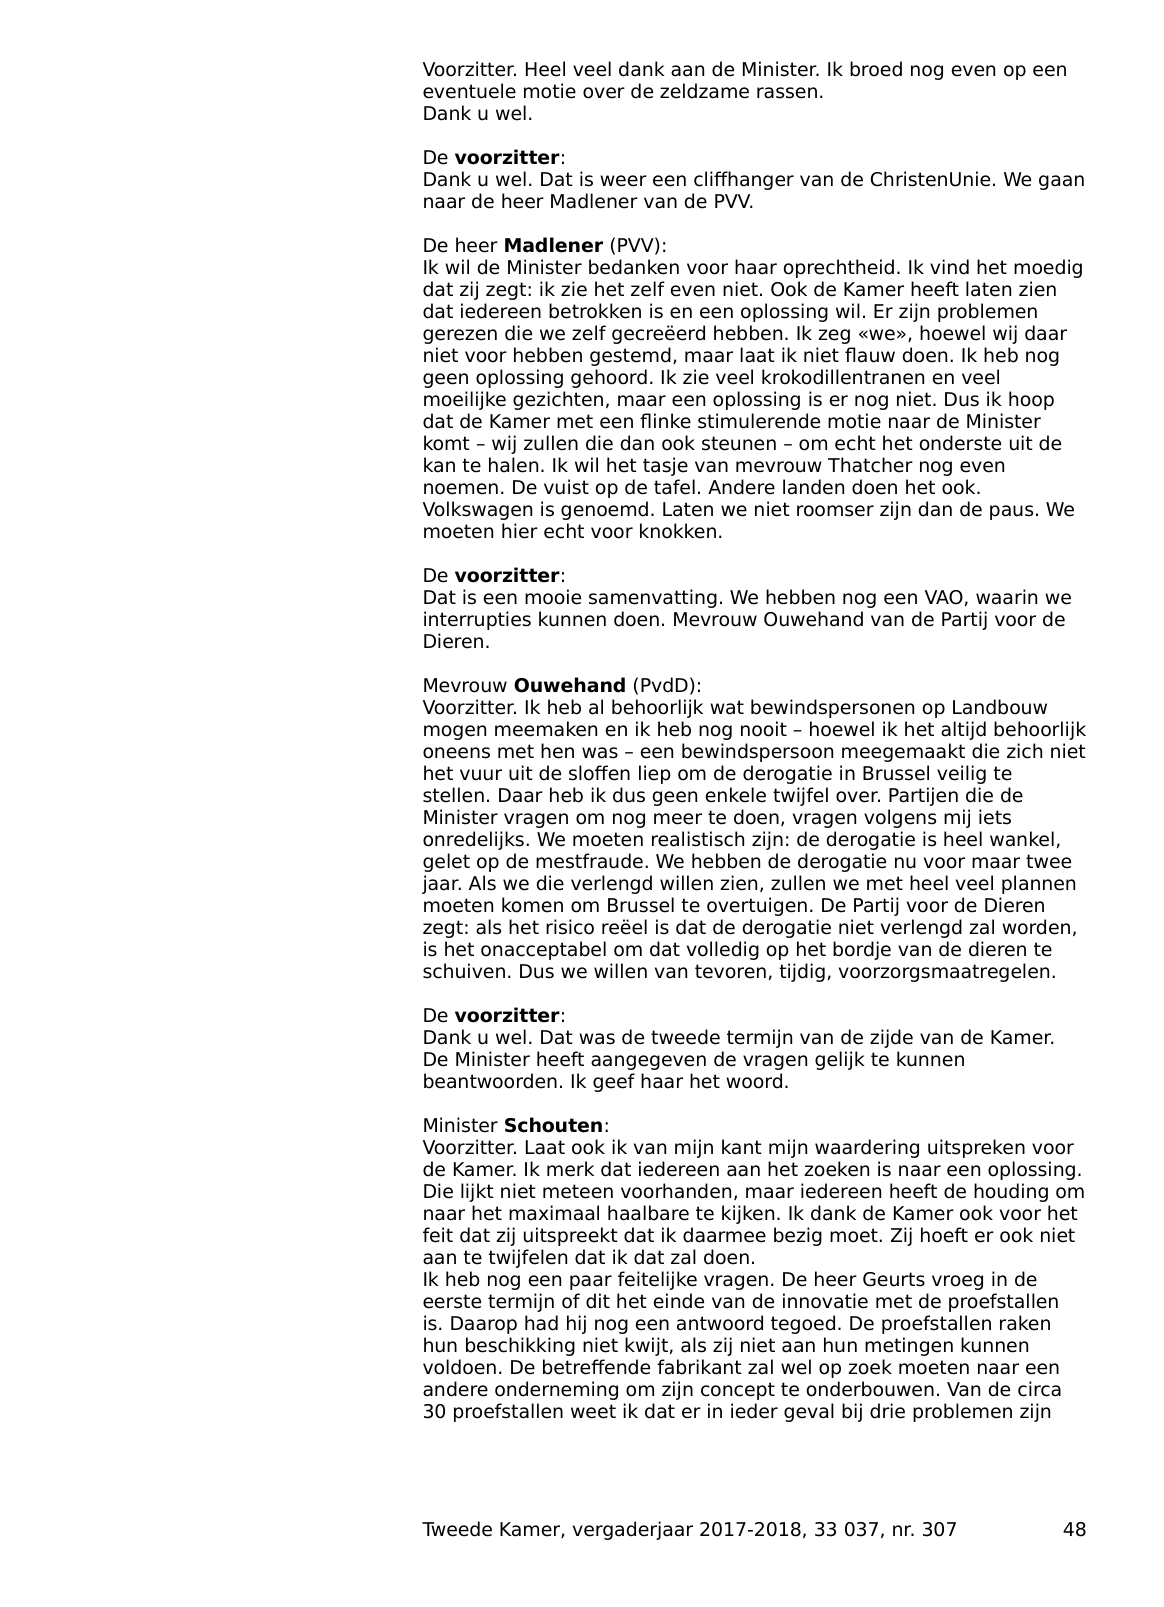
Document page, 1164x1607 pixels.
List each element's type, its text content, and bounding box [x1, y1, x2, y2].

text Voorzitter. Laat ook ik van mijn kant mijn waardering uitspreken voor de Kamer. Ik merk dat iedereen aan het zoeken is naar een oplossing. Die lijkt niet meteen voorhanden, maar iedereen heeft de houding om naar het maximaal haalbare te kijken. Ik dank de Kamer ook voor het feit dat zij uitspreekt dat ik daarmee bezig moet. Zij hoeft er ook niet aan te twijfelen dat ik dat zal doen. [422, 1137, 1087, 1269]
text Mevrouw Ouwehand (PvdD): [422, 675, 1087, 697]
text De voorzitter: [422, 1005, 1087, 1027]
text Voorzitter. Heel veel dank aan de Minister. Ik broed nog even op een eventuele motie over de zeldzame rassen. [422, 59, 1087, 103]
text Minister Schouten: [422, 1115, 1087, 1137]
text Dat is een mooie samenvatting. We hebben nog een VAO, waarin we interrupties kunnen doen. Mevrouw Ouwehand van de Partij voor de Dieren. [422, 587, 1087, 653]
text Voorzitter. Ik heb al behoorlijk wat bewindspersonen op Landbouw mogen meemaken en ik heb nog nooit – hoewel ik het altijd behoorlijk oneens met hen was – een bewindspersoon meegemaakt die zich niet het vuur uit de sloffen liep om de derogatie in Brussel veilig te stellen. Daar heb ik dus geen enkele twijfel over. Partijen die de Minister vragen om nog meer te doen, vragen volgens mij iets onredelijks. We moeten realistisch zijn: de derogatie is heel wankel, gelet op de mestfraude. We hebben de derogatie nu voor maar twee jaar. Als we die verlengd willen zien, zullen we met heel veel plannen moeten komen om Brussel te overtuigen. De Partij voor de Dieren zegt: als het risico reëel is dat de derogatie niet verlengd zal worden, is het onacceptabel om dat volledig op het bordje van de dieren te schuiven. Dus we willen van tevoren, tijdig, voorzorgsmaatregelen. [422, 697, 1087, 983]
text Dank u wel. Dat is weer een cliffhanger van de ChristenUnie. We gaan naar de heer Madlener van de PVV. [422, 169, 1087, 213]
text De voorzitter: [422, 147, 1087, 169]
text Dank u wel. [422, 103, 1087, 125]
text Ik heb nog een paar feitelijke vragen. De heer Geurts vroeg in de eerste termijn of dit het einde van de innovatie met de proefstallen is. Daarop had hij nog een antwoord tegoed. De proefstallen raken hun beschikking niet kwijt, als zij niet aan hun metingen kunnen voldoen. De betreffende fabrikant zal wel op zoek moeten naar een andere onderneming om zijn concept te onderbouwen. Van de circa 30 proefstallen weet ik dat er in ieder geval bij drie problemen zijn [422, 1269, 1087, 1423]
text Dank u wel. Dat was de tweede termijn van de zijde van de Kamer. De Minister heeft aangegeven de vragen gelijk te kunnen beantwoorden. Ik geef haar het woord. [422, 1027, 1087, 1093]
text De voorzitter: [422, 565, 1087, 587]
text Ik wil de Minister bedanken voor haar oprechtheid. Ik vind het moedig dat zij zegt: ik zie het zelf even niet. Ook de Kamer heeft laten zien dat iedereen betrokken is en een oplossing wil. Er zijn problemen gerezen die we zelf gecreëerd hebben. Ik zeg «we», hoewel wij daar niet voor hebben gestemd, maar laat ik niet flauw doen. Ik heb nog geen oplossing gehoord. Ik zie veel krokodillentranen en veel moeilijke gezichten, maar een oplossing is er nog niet. Dus ik hoop dat de Kamer met een flinke stimulerende motie naar de Minister komt – wij zullen die dan ook steunen – om echt het onderste uit de kan te halen. Ik wil het tasje van mevrouw Thatcher nog even noemen. De vuist op de tafel. Andere landen doen het ook. Volkswagen is genoemd. Laten we niet roomser zijn dan de paus. We moeten hier echt voor knokken. [422, 257, 1087, 543]
text De heer Madlener (PVV): [422, 235, 1087, 257]
